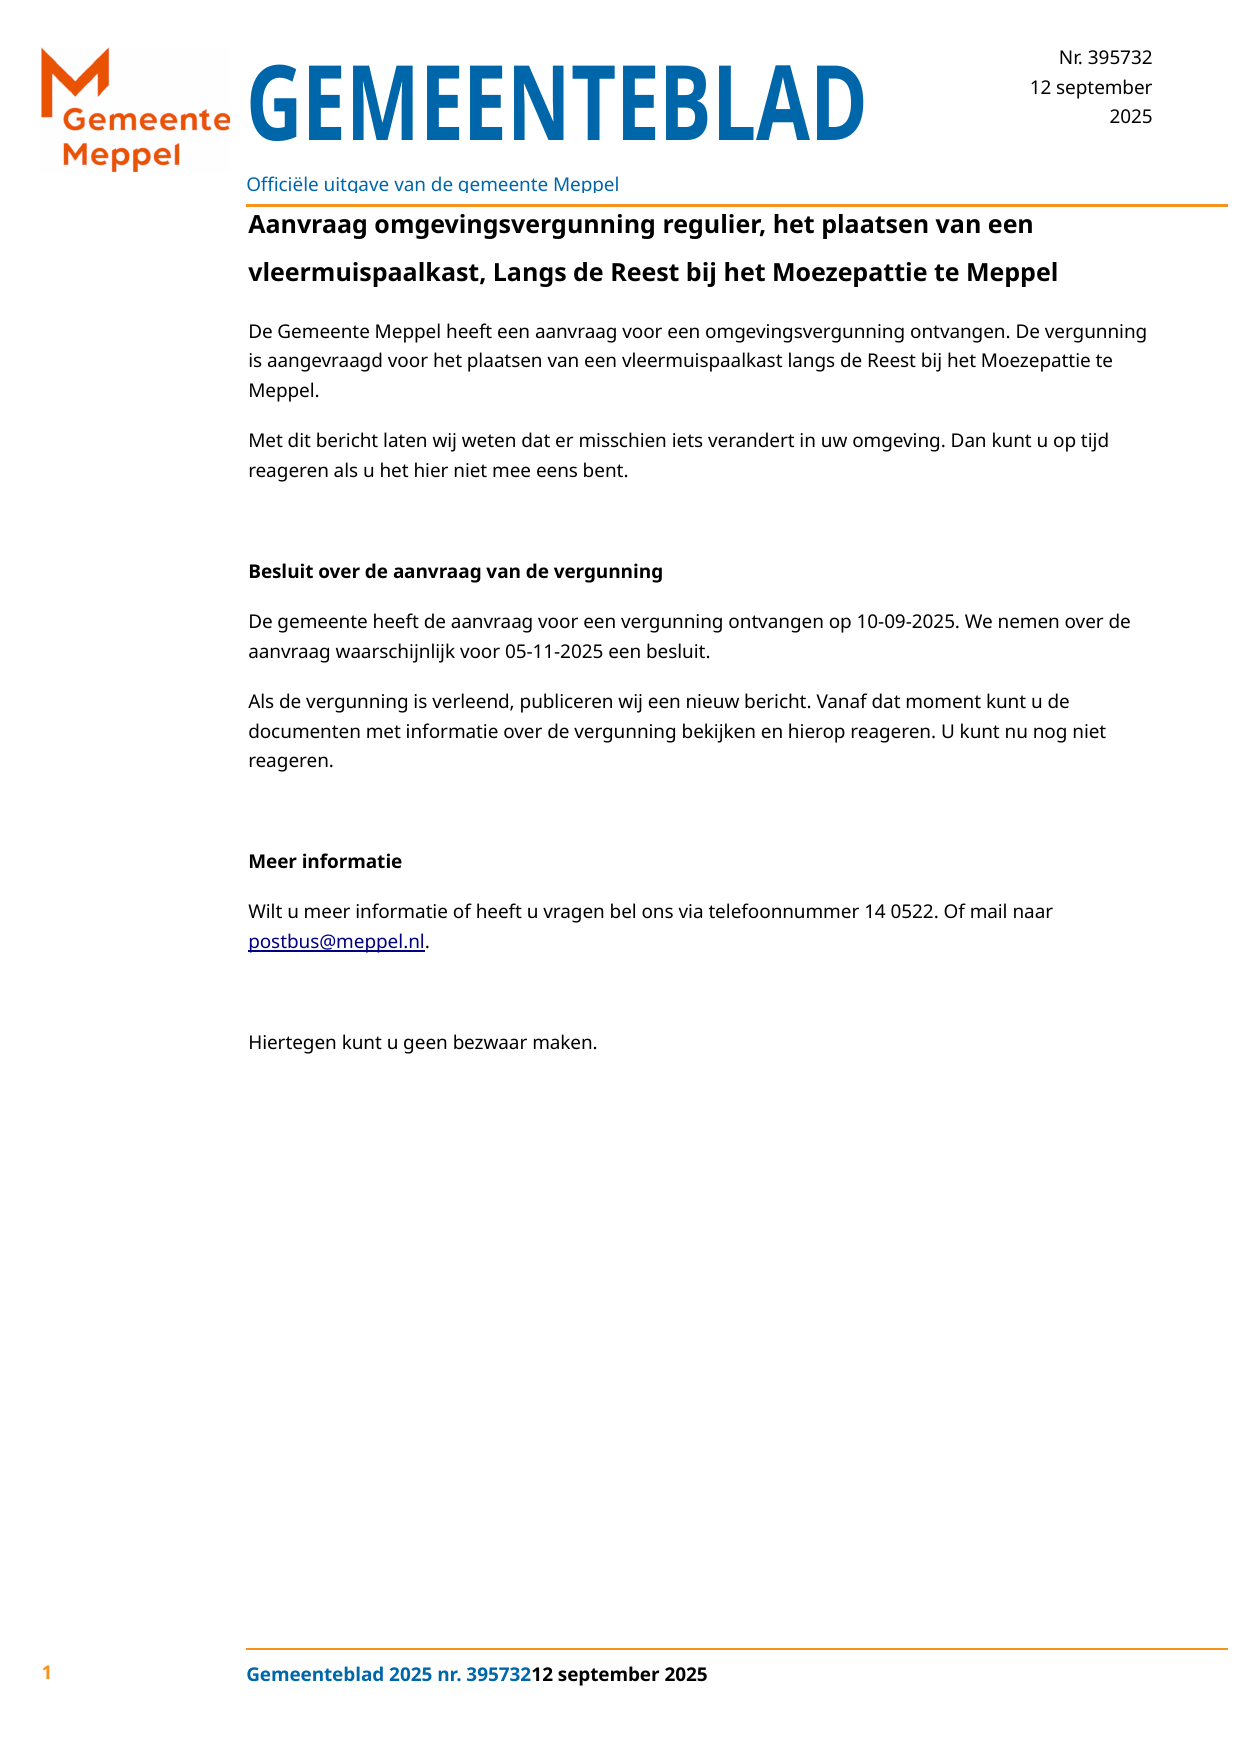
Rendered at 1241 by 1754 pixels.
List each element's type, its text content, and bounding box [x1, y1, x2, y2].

text Aanvraag omgevingsvergunning regulier, het plaatsen van een vleermuispaalkast, Langs de Reest bij het Moezepattie te Meppel [248, 207, 1152, 288]
text De gemeente heeft de aanvraag voor een vergunning ontvangen op 10-09-2025. We nemen over de aanvraag waarschijnlijk voor 05-11-2025 een besluit. [248, 608, 1152, 664]
picture [41, 47, 231, 172]
text Als de vergunning is verleend, publiceren wij een nieuw bericht. Vanaf dat moment kunt u de documenten met informatie over de vergunning bekijken en hierop reageren. U kunt nu nog niet reageren. [248, 688, 1152, 773]
text Meer informatie [248, 848, 1152, 874]
text Wilt u meer informatie of heeft u vragen bel ons via telefoonnummer 14 0522. Of mail naar postbus@meppel.nl. [248, 899, 1152, 954]
text De Gemeente Meppel heeft een aanvraag voor een omgevingsvergunning ontvangen. De vergunning is aangevraagd voor het plaatsen van een vleermuispaalkast langs de Reest bij het Moezepattie te Meppel. [248, 318, 1152, 403]
text Met dit bericht laten wij weten dat er misschien iets verandert in uw omgeving. Dan kunt u op tijd reageren als u het hier niet mee eens bent. [248, 427, 1152, 483]
text Hiertegen kunt u geen bezwaar maken. [248, 1029, 1152, 1055]
text Besluit over de aanvraag van de vergunning [248, 558, 1152, 584]
